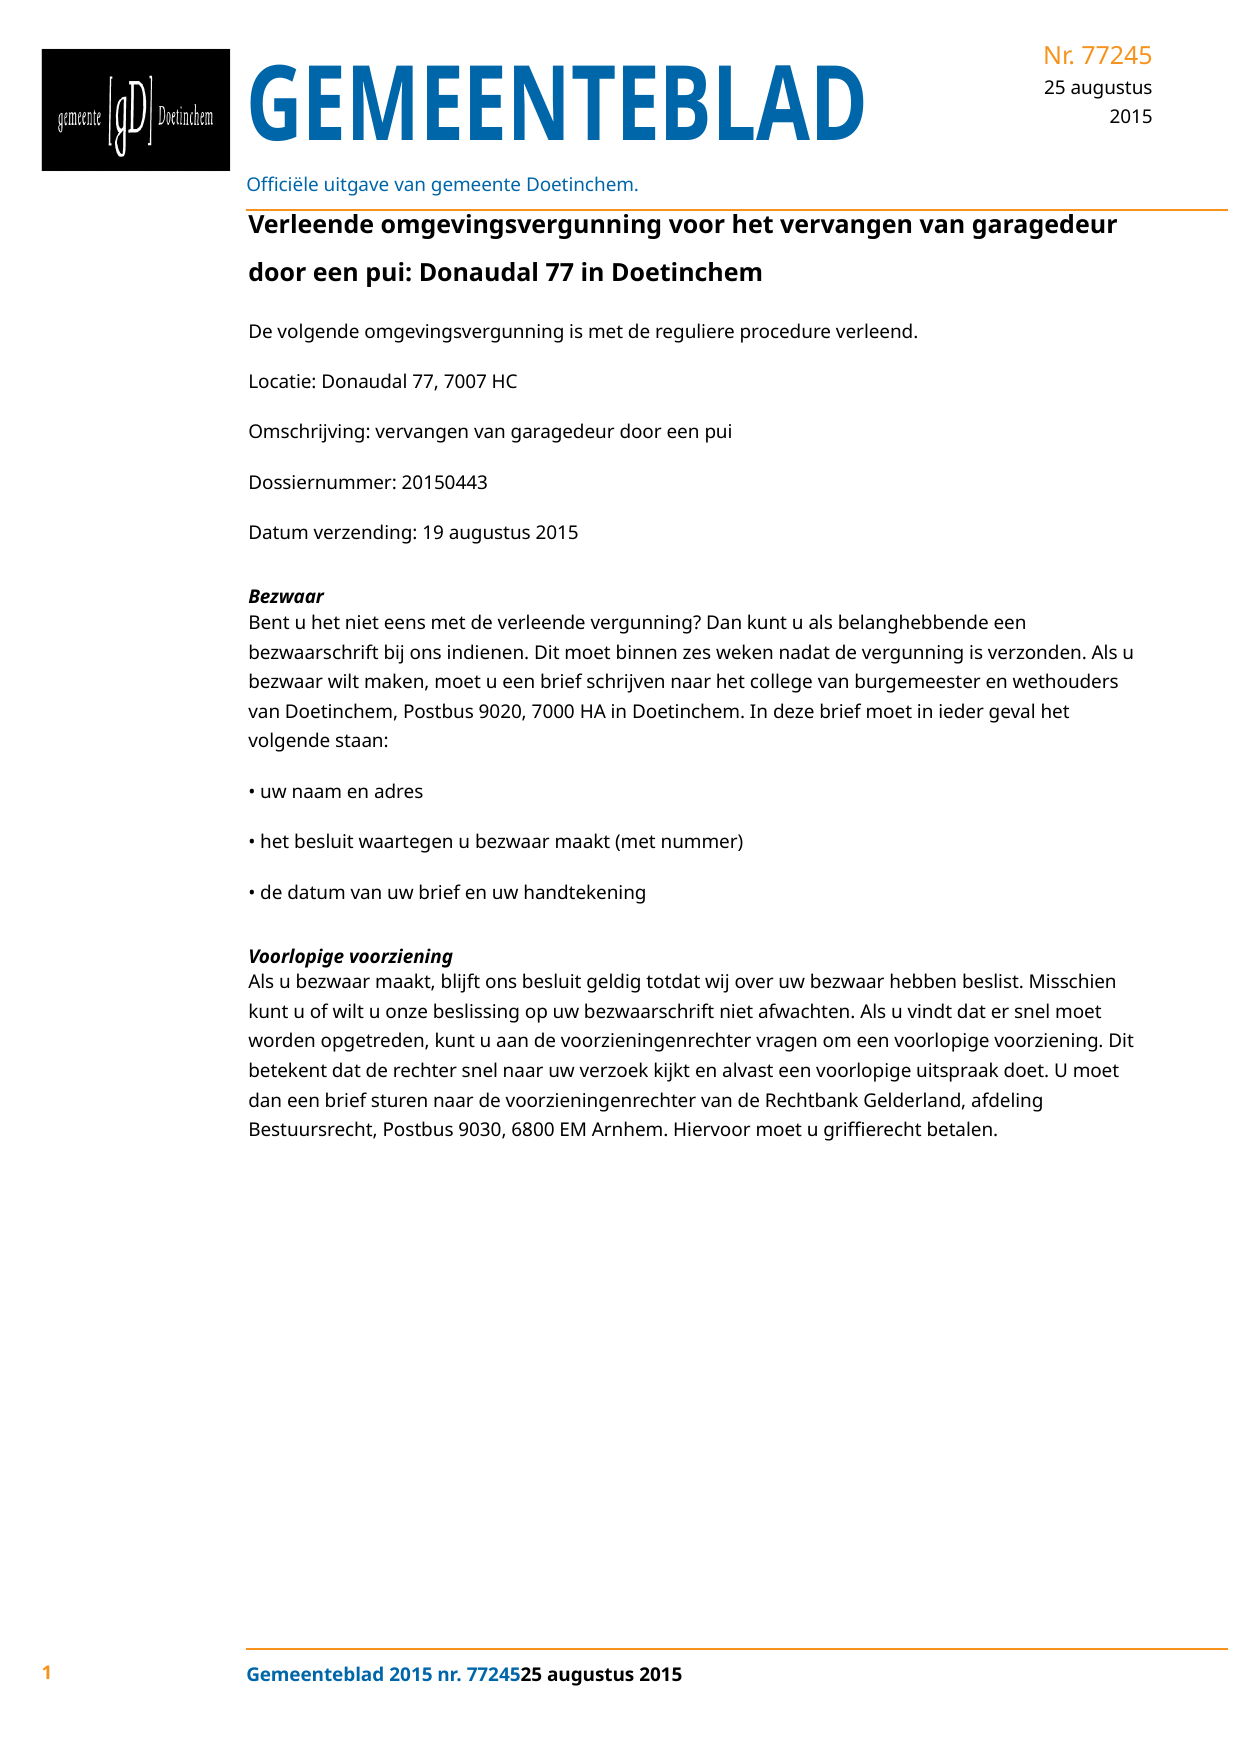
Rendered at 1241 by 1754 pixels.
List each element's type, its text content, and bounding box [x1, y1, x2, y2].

picture [41, 47, 231, 172]
text De volgende omgevingsvergunning is met de reguliere procedure verleend. [248, 318, 1152, 344]
text Bezwaar [248, 583, 1152, 609]
text Dossiernummer: 20150443 [248, 469, 1152, 495]
text • de datum van uw brief en uw handtekening [248, 879, 1152, 904]
text Omschrijving: vervangen van garagedeur door een pui [248, 419, 1152, 444]
text Verleende omgevingsvergunning voor het vervangen van garagedeur door een pui: Donaudal 77 in Doetinchem [248, 211, 1152, 288]
text • het besluit waartegen u bezwaar maakt (met nummer) [248, 828, 1152, 854]
text Voorlopige voorziening [248, 943, 1152, 968]
text Datum verzending: 19 augustus 2015 [248, 519, 1152, 545]
text Locatie: Donaudal 77, 7007 HC [248, 368, 1152, 394]
text Bent u het niet eens met de verleende vergunning? Dan kunt u als belanghebbende een bezwaarschrift bij ons indienen. Dit moet binnen zes weken nadat de vergunning is verzonden. Als u bezwaar wilt maken, moet u een brief schrijven naar het college van burgemeester en wethouders van Doetinchem, Postbus 9020, 7000 HA in Doetinchem. In deze brief moet in ieder geval het volgende staan: [248, 609, 1152, 753]
text • uw naam en adres [248, 778, 1152, 804]
text Als u bezwaar maakt, blijft ons besluit geldig totdat wij over uw bezwaar hebben beslist. Misschien kunt u of wilt u onze beslissing op uw bezwaarschrift niet afwachten. Als u vindt dat er snel moet worden opgetreden, kunt u aan de voorzieningenrechter vragen om een voorlopige voorziening. Dit betekent dat de rechter snel naar uw verzoek kijkt en alvast een voorlopige uitspraak doet. U moet dan een brief sturen naar de voorzieningenrechter van de Rechtbank Gelderland, afdeling Bestuursrecht, Postbus 9030, 6800 EM Arnhem. Hiervoor moet u griffierecht betalen. [248, 968, 1152, 1142]
